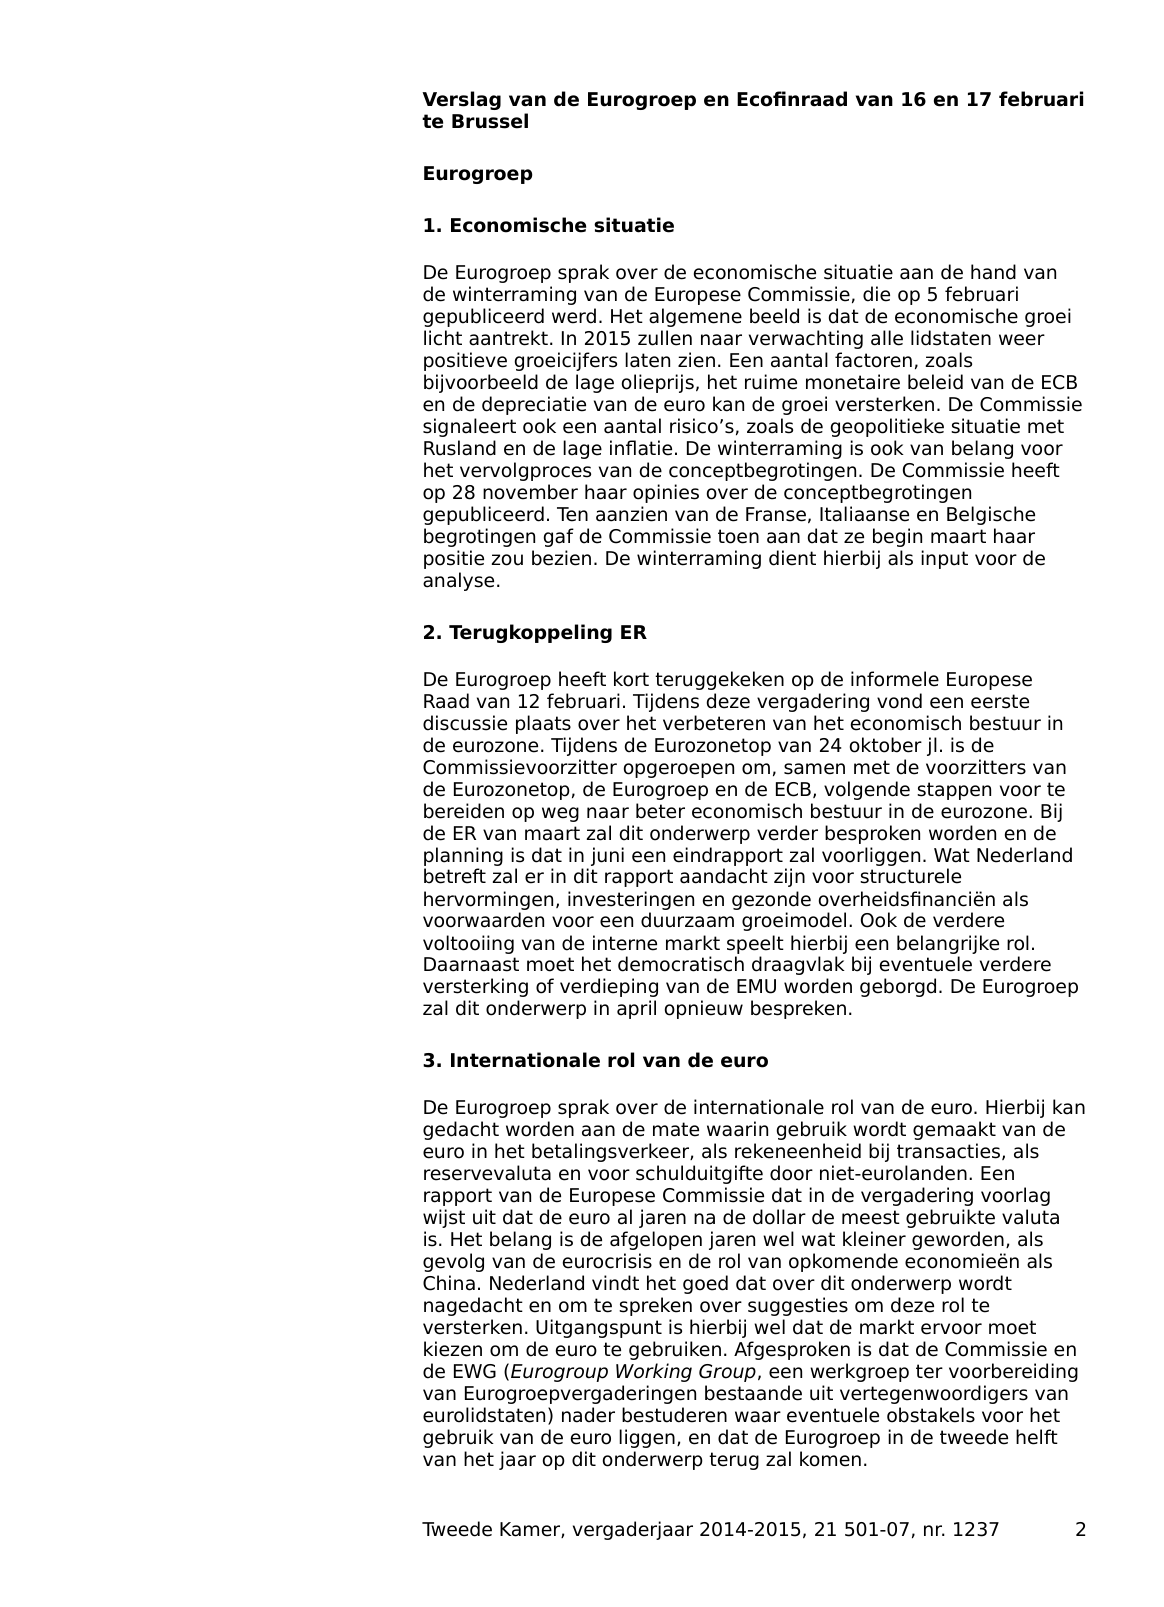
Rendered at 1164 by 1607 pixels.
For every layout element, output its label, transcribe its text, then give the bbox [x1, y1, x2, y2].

subtitle 1. Economische situatie [422, 215, 1087, 237]
subtitle 3. Internationale rol van de euro [422, 1050, 1087, 1072]
subtitle 2. Terugkoppeling ER [422, 622, 1087, 644]
subtitle Verslag van de Eurogroep en Ecofinraad van 16 en 17 februari te Brussel [422, 89, 1087, 133]
text De Eurogroep heeft kort teruggekeken op de informele Europese Raad van 12 februari. Tijdens deze vergadering vond een eerste discussie plaats over het verbeteren van het economisch bestuur in de eurozone. Tijdens de Eurozonetop van 24 oktober jl. is de Commissievoorzitter opgeroepen om, samen met de voorzitters van de Eurozonetop, de Eurogroep en de ECB, volgende stappen voor te bereiden op weg naar beter economisch bestuur in de eurozone. Bij de ER van maart zal dit onderwerp verder besproken worden en de planning is dat in juni een eindrapport zal voorliggen. Wat Nederland betreft zal er in dit rapport aandacht zijn voor structurele hervormingen, investeringen en gezonde overheidsfinanciën als voorwaarden voor een duurzaam groeimodel. Ook de verdere voltooiing van de interne markt speelt hierbij een belangrijke rol. Daarnaast moet het democratisch draagvlak bij eventuele verdere versterking of verdieping van de EMU worden geborgd. De Eurogroep zal dit onderwerp in april opnieuw bespreken. [422, 669, 1087, 1020]
text De Eurogroep sprak over de internationale rol van de euro. Hierbij kan gedacht worden aan de mate waarin gebruik wordt gemaakt van de euro in het betalingsverkeer, als rekeneenheid bij transacties, als reservevaluta en voor schulduitgifte door niet-eurolanden. Een rapport van de Europese Commissie dat in de vergadering voorlag wijst uit dat de euro al jaren na de dollar de meest gebruikte valuta is. Het belang is de afgelopen jaren wel wat kleiner geworden, als gevolg van de eurocrisis en de rol van opkomende economieën als China. Nederland vindt het goed dat over dit onderwerp wordt nagedacht en om te spreken over suggesties om deze rol te versterken. Uitgangspunt is hierbij wel dat de markt ervoor moet kiezen om de euro te gebruiken. Afgesproken is dat de Commissie en de EWG (Eurogroup Working Group, een werkgroep ter voorbereiding van Eurogroepvergaderingen bestaande uit vertegenwoordigers van eurolidstaten) nader bestuderen waar eventuele obstakels voor het gebruik van de euro liggen, en dat de Eurogroep in de tweede helft van het jaar op dit onderwerp terug zal komen. [422, 1097, 1087, 1471]
subtitle Eurogroep [422, 163, 1087, 185]
text De Eurogroep sprak over de economische situatie aan de hand van de winterraming van de Europese Commissie, die op 5 februari gepubliceerd werd. Het algemene beeld is dat de economische groei licht aantrekt. In 2015 zullen naar verwachting alle lidstaten weer positieve groeicijfers laten zien. Een aantal factoren, zoals bijvoorbeeld de lage olieprijs, het ruime monetaire beleid van de ECB en de depreciatie van de euro kan de groei versterken. De Commissie signaleert ook een aantal risico’s, zoals de geopolitieke situatie met Rusland en de lage inflatie. De winterraming is ook van belang voor het vervolgproces van de conceptbegrotingen. De Commissie heeft op 28 november haar opinies over de conceptbegrotingen gepubliceerd. Ten aanzien van de Franse, Italiaanse en Belgische begrotingen gaf de Commissie toen aan dat ze begin maart haar positie zou bezien. De winterraming dient hierbij als input voor de analyse. [422, 262, 1087, 592]
